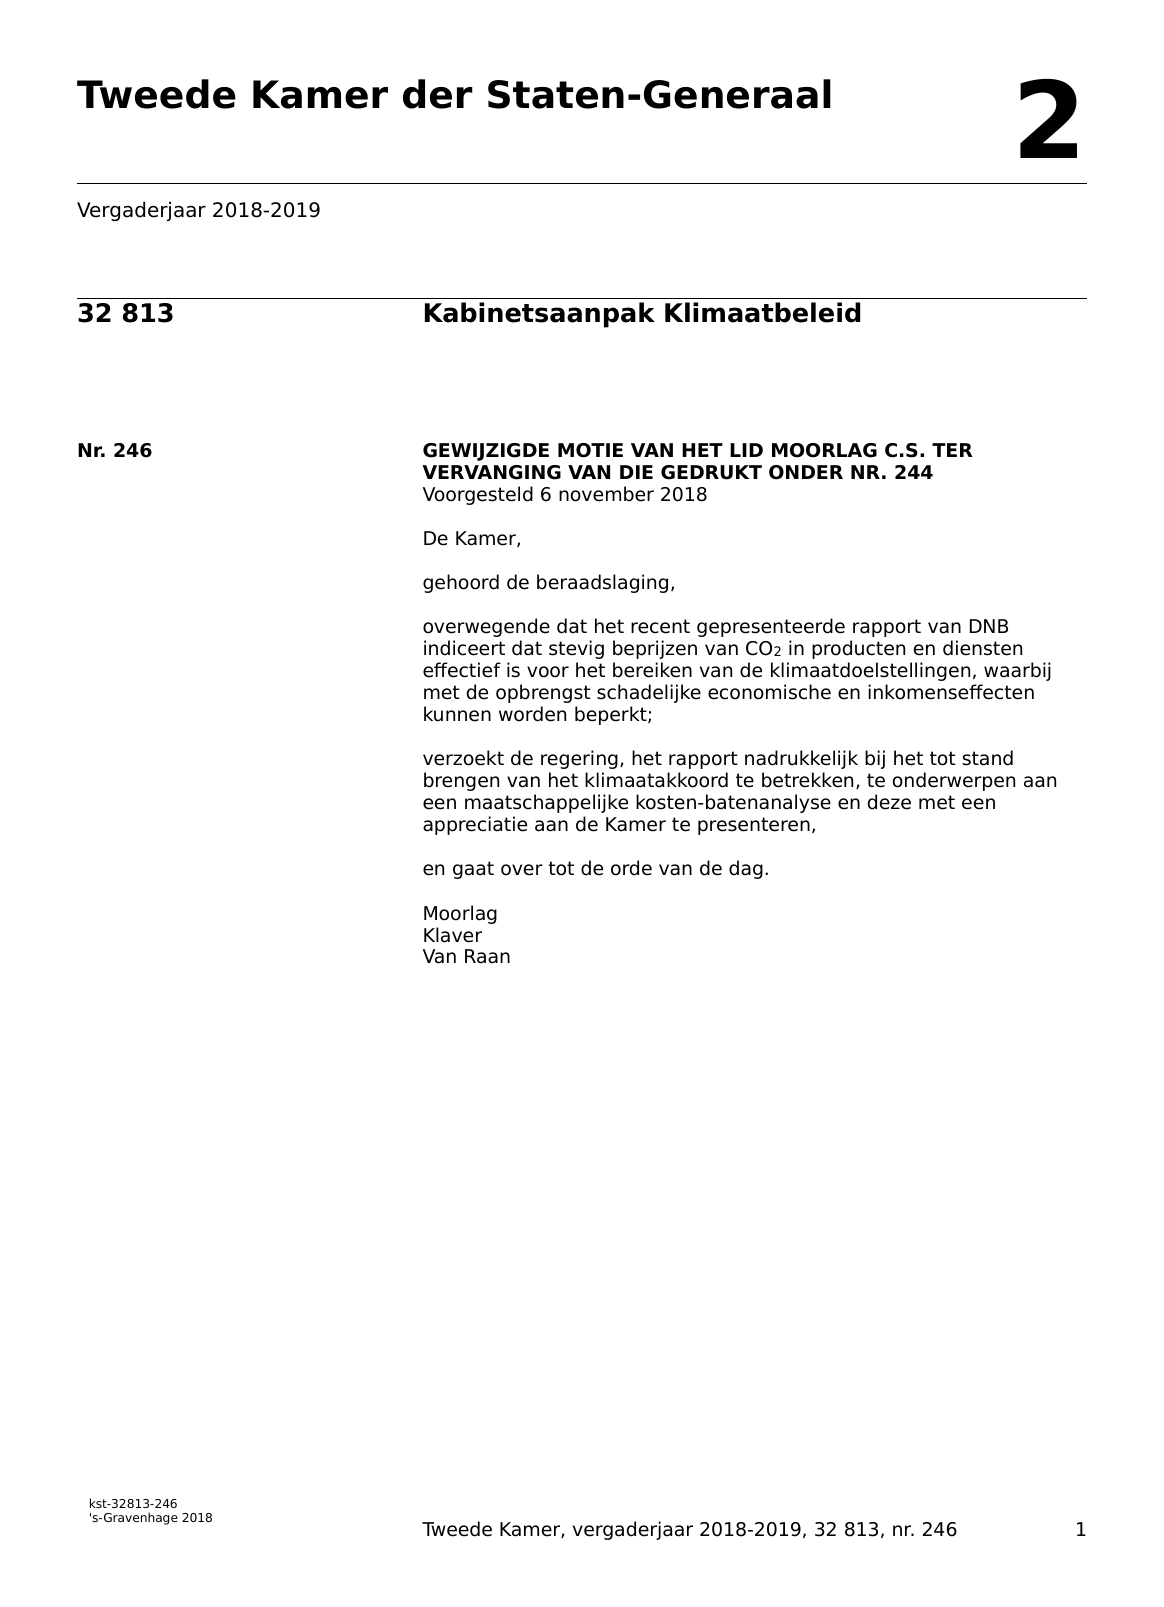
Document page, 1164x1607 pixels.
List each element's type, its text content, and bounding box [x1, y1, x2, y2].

subtitle Nr. 246 GEWIJZIGDE MOTIE VAN HET LID MOORLAG C.S. TER VERVANGING VAN DIE GEDRUKT ONDER NR. 244 [77, 440, 1087, 484]
table_header 2 [886, 59, 1087, 183]
table_header Tweede Kamer der Staten-Generaal [77, 59, 886, 183]
text overwegende dat het recent gepresenteerde rapport van DNB indiceert dat stevig beprijzen van CO2 in producten en diensten effectief is voor het bereiken van de klimaatdoelstellingen, waarbij met de opbrengst schadelijke economische en inkomenseffecten kunnen worden beperkt; [422, 616, 1087, 726]
text Klaver [422, 924, 1087, 946]
text De Kamer, [422, 528, 1087, 550]
text Van Raan [422, 946, 1087, 968]
text kst-32813-246 [88, 1497, 323, 1511]
text Moorlag [422, 902, 1087, 924]
text Voorgesteld 6 november 2018 [422, 484, 1087, 506]
text gehoord de beraadslaging, [422, 572, 1087, 594]
subtitle 32 813 Kabinetsaanpak Klimaatbeleid [77, 299, 1087, 329]
table_cell Vergaderjaar 2018-2019 [77, 184, 1087, 298]
text 's-Gravenhage 2018 [88, 1511, 323, 1525]
text verzoekt de regering, het rapport nadrukkelijk bij het tot stand brengen van het klimaatakkoord te betrekken, te onderwerpen aan een maatschappelijke kosten-batenanalyse en deze met een appreciatie aan de Kamer te presenteren, [422, 748, 1087, 836]
text en gaat over tot de orde van de dag. [422, 858, 1087, 880]
